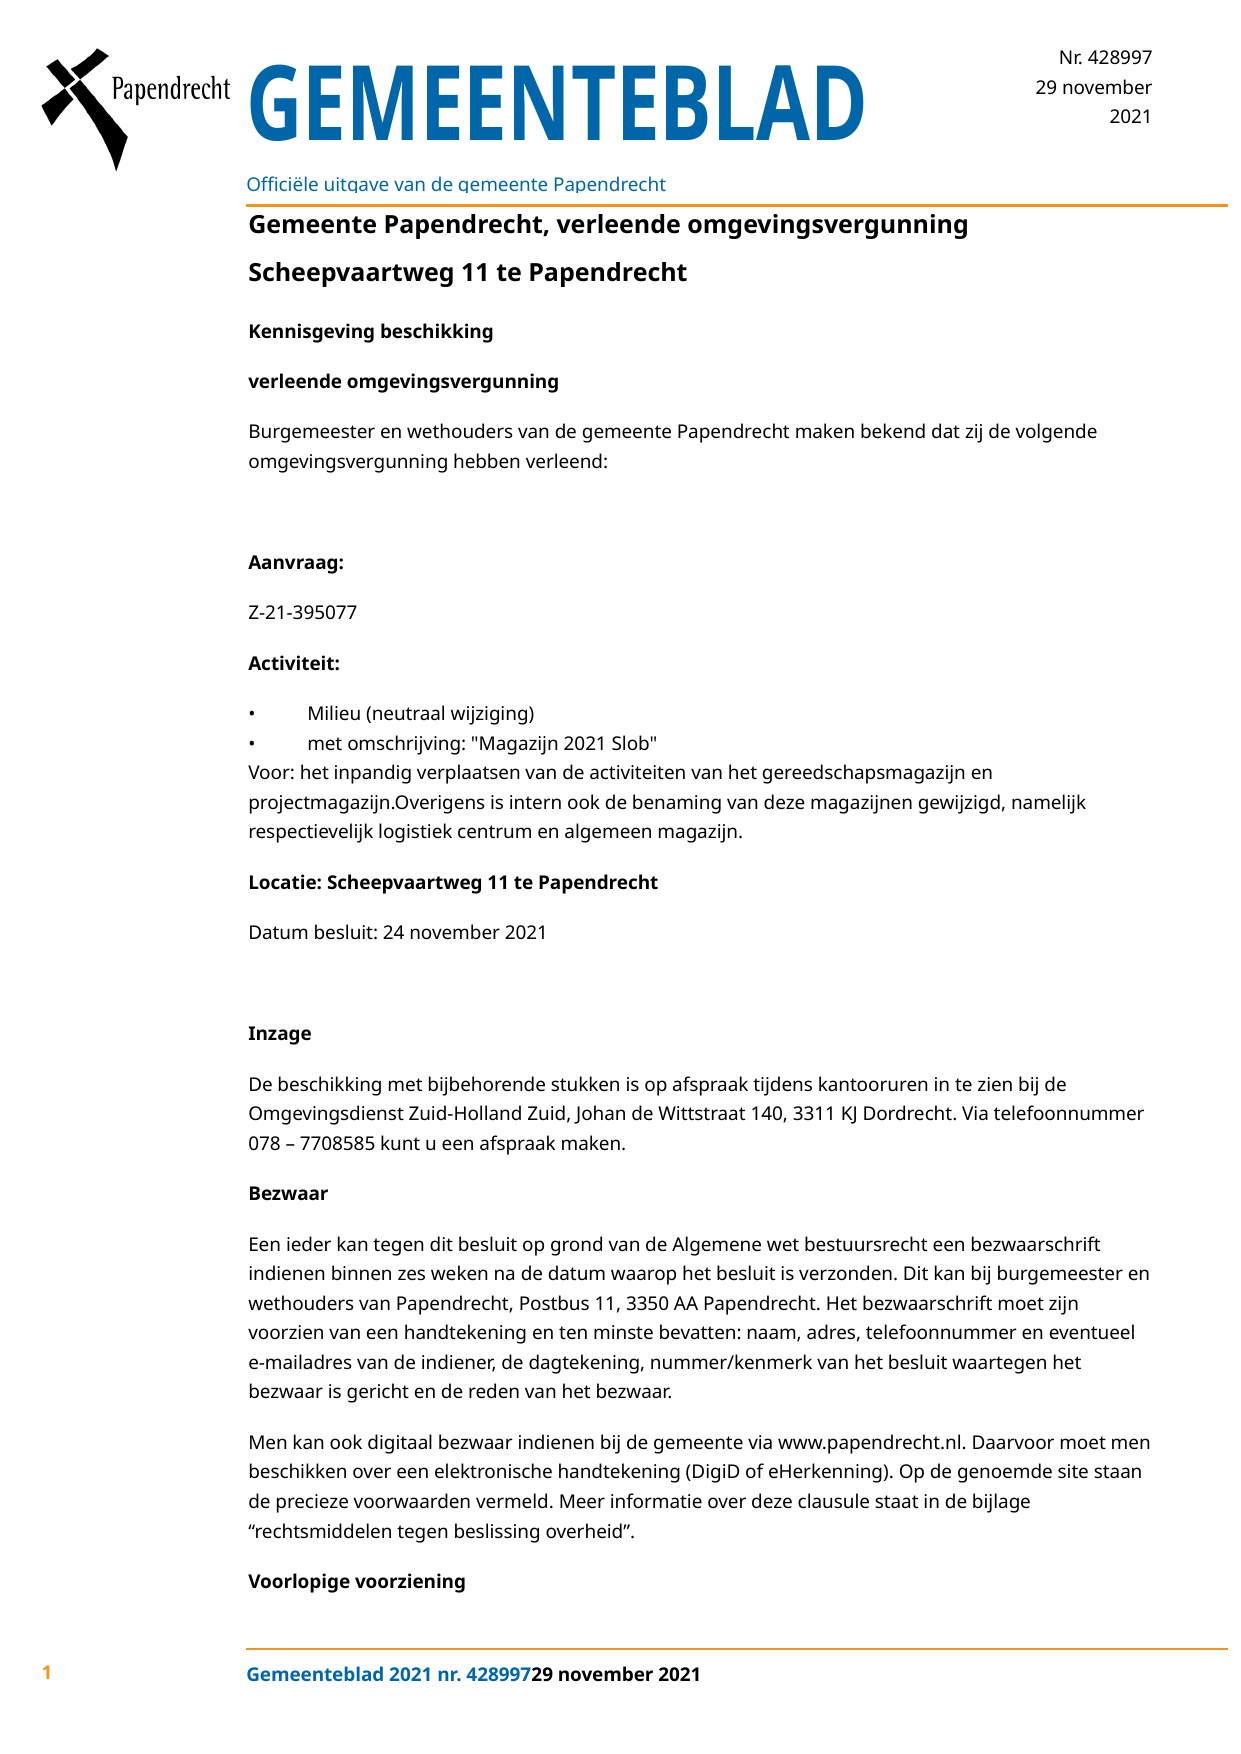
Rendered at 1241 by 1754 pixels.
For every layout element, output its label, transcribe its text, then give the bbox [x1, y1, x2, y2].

list Milieu (neutraal wijziging) [248, 700, 1152, 726]
text Men kan ook digitaal bezwaar indienen bij de gemeente via www.papendrecht.nl. Daarvoor moet men beschikken over een elektronische handtekening (DigiD of eHerkenning). Op de genoemde site staan de precieze voorwaarden vermeld. Meer informatie over deze clausule staat in de bijlage “rechtsmiddelen tegen beslissing overheid”. [248, 1429, 1152, 1544]
text Inzage [248, 1020, 1152, 1046]
text Aanvraag: [248, 549, 1152, 575]
text Gemeente Papendrecht, verleende omgevingsvergunning Scheepvaartweg 11 te Papendrecht [248, 207, 1152, 288]
text Activiteit: [248, 650, 1152, 676]
text Een ieder kan tegen dit besluit op grond van de Algemene wet bestuursrecht een bezwaarschrift indienen binnen zes weken na de datum waarop het besluit is verzonden. Dit kan bij burgemeester en wethouders van Papendrecht, Postbus 11, 3350 AA Papendrecht. Het bezwaarschrift moet zijn voorzien van een handtekening en ten minste bevatten: naam, adres, telefoonnummer en eventueel e-mailadres van de indiener, de dagtekening, nummer/kenmerk van het besluit waartegen het bezwaar is gericht en de reden van het bezwaar. [248, 1231, 1152, 1404]
text De beschikking met bijbehorende stukken is op afspraak tijdens kantooruren in te zien bij de Omgevingsdienst Zuid-Holland Zuid, Johan de Wittstraat 140, 3311 KJ Dordrecht. Via telefoonnummer 078 – 7708585 kunt u een afspraak maken. [248, 1071, 1152, 1156]
text Bezwaar [248, 1180, 1152, 1206]
picture [41, 47, 231, 172]
list met omschrijving: "Magazijn 2021 Slob" [248, 730, 1152, 756]
text Voorlopige voorziening [248, 1568, 1152, 1594]
text Locatie: Scheepvaartweg 11 te Papendrecht [248, 869, 1152, 895]
text Kennisgeving beschikking [248, 318, 1152, 344]
text verleende omgevingsvergunning [248, 368, 1152, 394]
text Datum besluit: 24 november 2021 [248, 919, 1152, 945]
text Z-21-395077 [248, 599, 1152, 625]
text Burgemeester en wethouders van de gemeente Papendrecht maken bekend dat zij de volgende omgevingsvergunning hebben verleend: [248, 419, 1152, 474]
text Voor: het inpandig verplaatsen van de activiteiten van het gereedschapsmagazijn en projectmagazijn.Overigens is intern ook de benaming van deze magazijnen gewijzigd, namelijk respectievelijk logistiek centrum en algemeen magazijn. [248, 759, 1152, 844]
